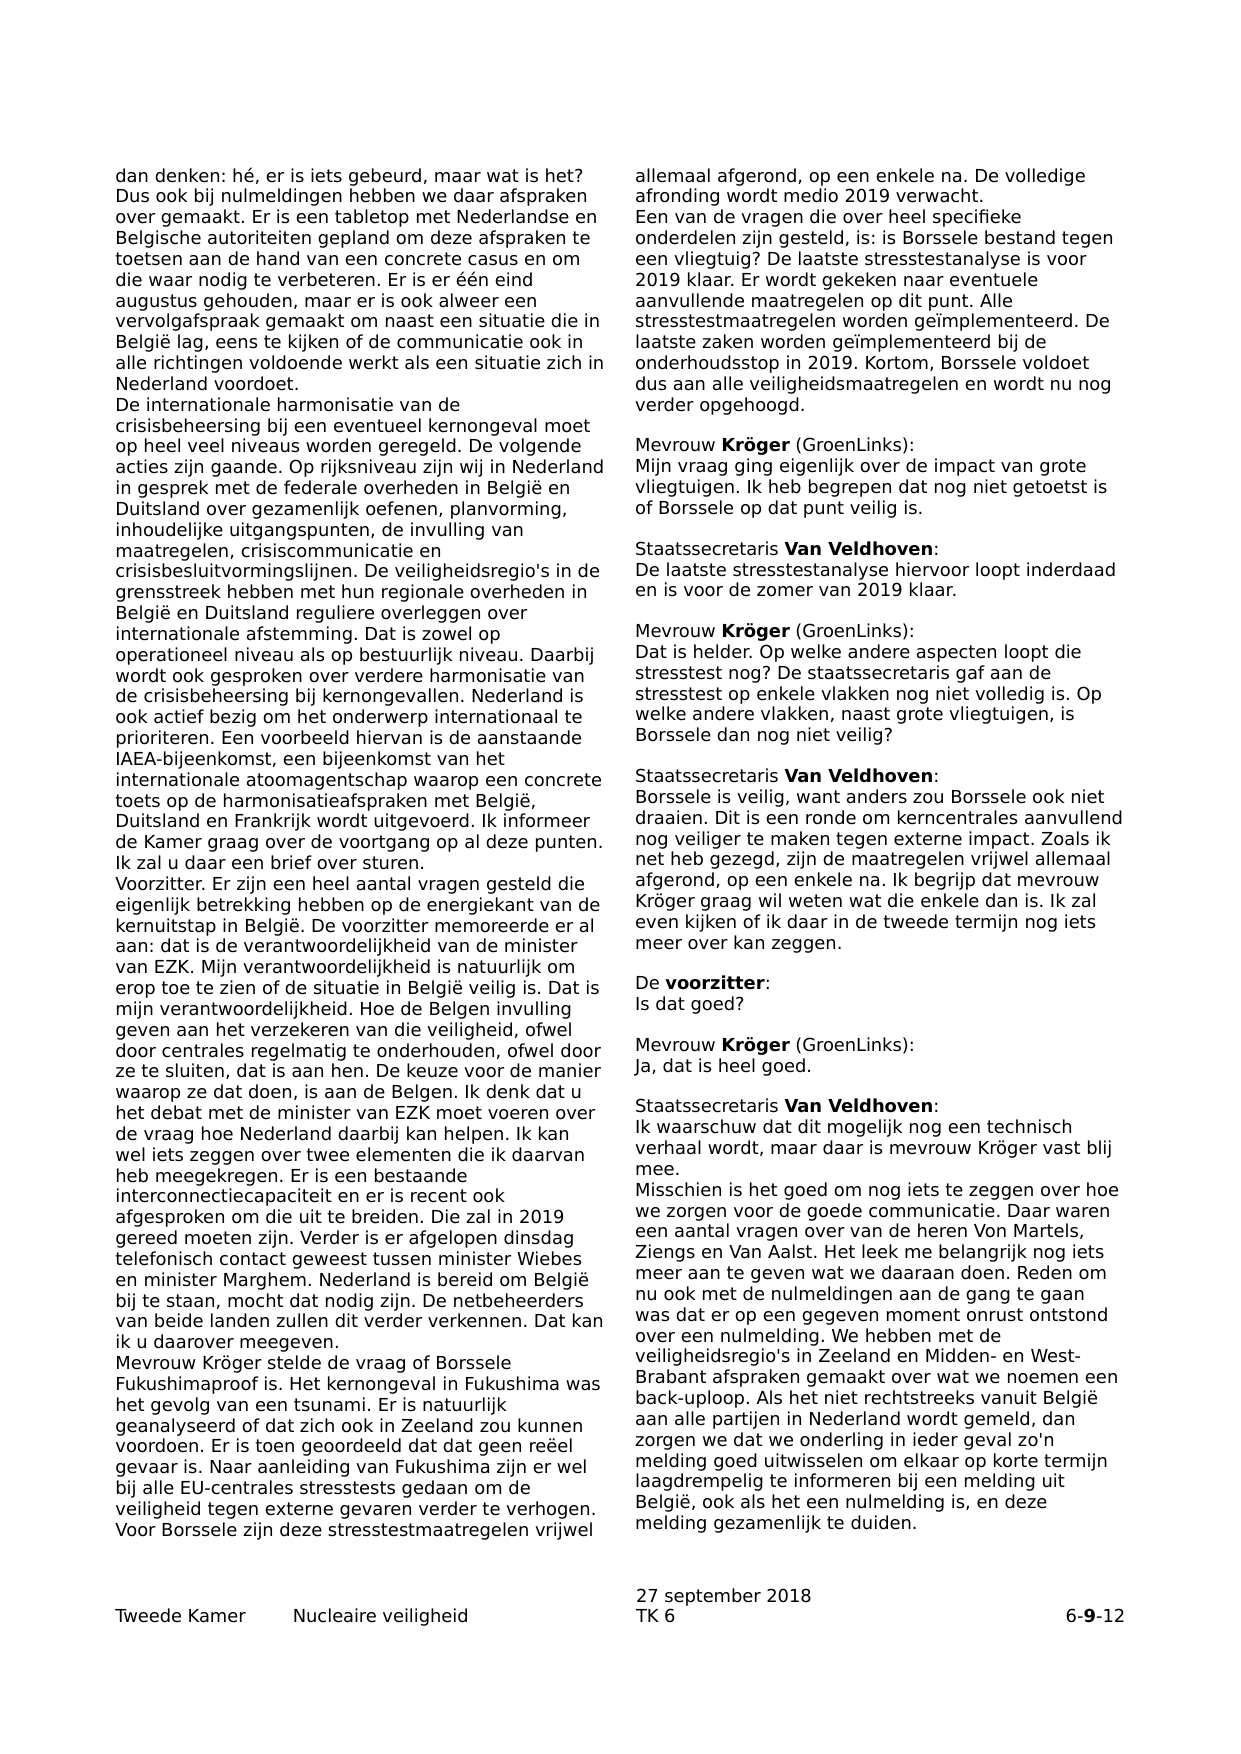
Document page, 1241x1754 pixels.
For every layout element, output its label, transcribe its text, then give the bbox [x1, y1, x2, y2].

text De laatste stresstestanalyse hiervoor loopt inderdaad en is voor de zomer van 2019 klaar. [635, 559, 1125, 601]
text Mevrouw Kröger stelde de vraag of Borssele Fukushimaproof is. Het kernongeval in Fukushima was het gevolg van een tsunami. Er is natuurlijk geanalyseerd of dat zich ook in Zeeland zou kunnen voordoen. Er is toen geoordeeld dat dat geen reëel gevaar is. Naar aanleiding van Fukushima zijn er wel bij alle EU-centrales stresstests gedaan om de veiligheid tegen externe gevaren verder te verhogen. Voor Borssele zijn deze stresstestmaatregelen vrijwel [115, 1353, 605, 1540]
text Borssele is veilig, want anders zou Borssele ook niet draaien. Dit is een ronde om kerncentrales aanvullend nog veiliger te maken tegen externe impact. Zoals ik net heb gezegd, zijn de maatregelen vrijwel allemaal afgerond, op een enkele na. Ik begrijp dat mevrouw Kröger graag wil weten wat die enkele dan is. Ik zal even kijken of ik daar in de tweede termijn nog iets meer over kan zeggen. [635, 787, 1125, 953]
text Mevrouw Kröger (GroenLinks): [635, 1035, 1125, 1056]
text Staatssecretaris Van Veldhoven: [635, 1096, 1125, 1117]
text Mevrouw Kröger (GroenLinks): [635, 621, 1125, 642]
text Misschien is het goed om nog iets te zeggen over hoe we zorgen voor de goede communicatie. Daar waren een aantal vragen over van de heren Von Martels, Ziengs en Van Aalst. Het leek me belangrijk nog iets meer aan te geven wat we daaraan doen. Reden om nu ook met de nulmeldingen aan de gang te gaan was dat er op een gegeven moment onrust ontstond over een nulmelding. We hebben met de veiligheidsregio's in Zeeland en Midden- en West-Brabant afspraken gemaakt over wat we noemen een back-uploop. Als het niet rechtstreeks vanuit België aan alle partijen in Nederland wordt gemeld, dan zorgen we dat we onderling in ieder geval zo'n melding goed uitwisselen om elkaar op korte termijn laagdrempelig te informeren bij een melding uit België, ook als het een nulmelding is, en deze melding gezamenlijk te duiden. [635, 1179, 1125, 1534]
text Ja, dat is heel goed. [635, 1056, 1125, 1076]
text De voorzitter: [635, 973, 1125, 994]
text Mijn vraag ging eigenlijk over de impact van grote vliegtuigen. Ik heb begrepen dat nog niet getoetst is of Borssele op dat punt veilig is. [635, 456, 1125, 518]
text De internationale harmonisatie van de crisisbeheersing bij een eventueel kernongeval moet op heel veel niveaus worden geregeld. De volgende acties zijn gaande. Op rijksniveau zijn wij in Nederland in gesprek met de federale overheden in België en Duitsland over gezamenlijk oefenen, planvorming, inhoudelijke uitgangspunten, de invulling van maatregelen, crisiscommunicatie en crisisbesluitvormingslijnen. De veiligheidsregio's in de grensstreek hebben met hun regionale overheden in België en Duitsland reguliere overleggen over internationale afstemming. Dat is zowel op operationeel niveau als op bestuurlijk niveau. Daarbij wordt ook gesproken over verdere harmonisatie van de crisisbeheersing bij kernongevallen. Nederland is ook actief bezig om het onderwerp internationaal te prioriteren. Een voorbeeld hiervan is de aanstaande IAEA-bijeenkomst, een bijeenkomst van het internationale atoomagentschap waarop een concrete toets op de harmonisatieafspraken met België, Duitsland en Frankrijk wordt uitgevoerd. Ik informeer de Kamer graag over de voortgang op al deze punten. Ik zal u daar een brief over sturen. [115, 394, 605, 874]
text Is dat goed? [635, 994, 1125, 1015]
text Voorzitter. Er zijn een heel aantal vragen gesteld die eigenlijk betrekking hebben op de energiekant van de kernuitstap in België. De voorzitter memoreerde er al aan: dat is de verantwoordelijkheid van de minister van EZK. Mijn verantwoordelijkheid is natuurlijk om erop toe te zien of de situatie in België veilig is. Dat is mijn verantwoordelijkheid. Hoe de Belgen invulling geven aan het verzekeren van die veiligheid, ofwel door centrales regelmatig te onderhouden, ofwel door ze te sluiten, dat is aan hen. De keuze voor de manier waarop ze dat doen, is aan de Belgen. Ik denk dat u het debat met de minister van EZK moet voeren over de vraag hoe Nederland daarbij kan helpen. Ik kan wel iets zeggen over twee elementen die ik daarvan heb meegekregen. Er is een bestaande interconnectiecapaciteit en er is recent ook afgesproken om die uit te breiden. Die zal in 2019 gereed moeten zijn. Verder is er afgelopen dinsdag telefonisch contact geweest tussen minister Wiebes en minister Marghem. Nederland is bereid om België bij te staan, mocht dat nodig zijn. De netbeheerders van beide landen zullen dit verder verkennen. Dat kan ik u daarover meegeven. [115, 874, 605, 1353]
text allemaal afgerond, op een enkele na. De volledige afronding wordt medio 2019 verwacht. [635, 165, 1125, 207]
text Staatssecretaris Van Veldhoven: [635, 538, 1125, 559]
text dan denken: hé, er is iets gebeurd, maar wat is het? Dus ook bij nulmeldingen hebben we daar afspraken over gemaakt. Er is een tabletop met Nederlandse en Belgische autoriteiten gepland om deze afspraken te toetsen aan de hand van een concrete casus en om die waar nodig te verbeteren. Er is er één eind augustus gehouden, maar er is ook alweer een vervolgafspraak gemaakt om naast een situatie die in België lag, eens te kijken of de communicatie ook in alle richtingen voldoende werkt als een situatie zich in Nederland voordoet. [115, 165, 605, 394]
text Mevrouw Kröger (GroenLinks): [635, 435, 1125, 456]
text Een van de vragen die over heel specifieke onderdelen zijn gesteld, is: is Borssele bestand tegen een vliegtuig? De laatste stresstestanalyse is voor 2019 klaar. Er wordt gekeken naar eventuele aanvullende maatregelen op dit punt. Alle stresstestmaatregelen worden geïmplementeerd. De laatste zaken worden geïmplementeerd bij de onderhoudsstop in 2019. Kortom, Borssele voldoet dus aan alle veiligheidsmaatregelen en wordt nu nog verder opgehoogd. [635, 207, 1125, 415]
text Staatssecretaris Van Veldhoven: [635, 766, 1125, 787]
text Dat is helder. Op welke andere aspecten loopt die stresstest nog? De staatssecretaris gaf aan de stresstest op enkele vlakken nog niet volledig is. Op welke andere vlakken, naast grote vliegtuigen, is Borssele dan nog niet veilig? [635, 642, 1125, 746]
text Ik waarschuw dat dit mogelijk nog een technisch verhaal wordt, maar daar is mevrouw Kröger vast blij mee. [635, 1117, 1125, 1179]
